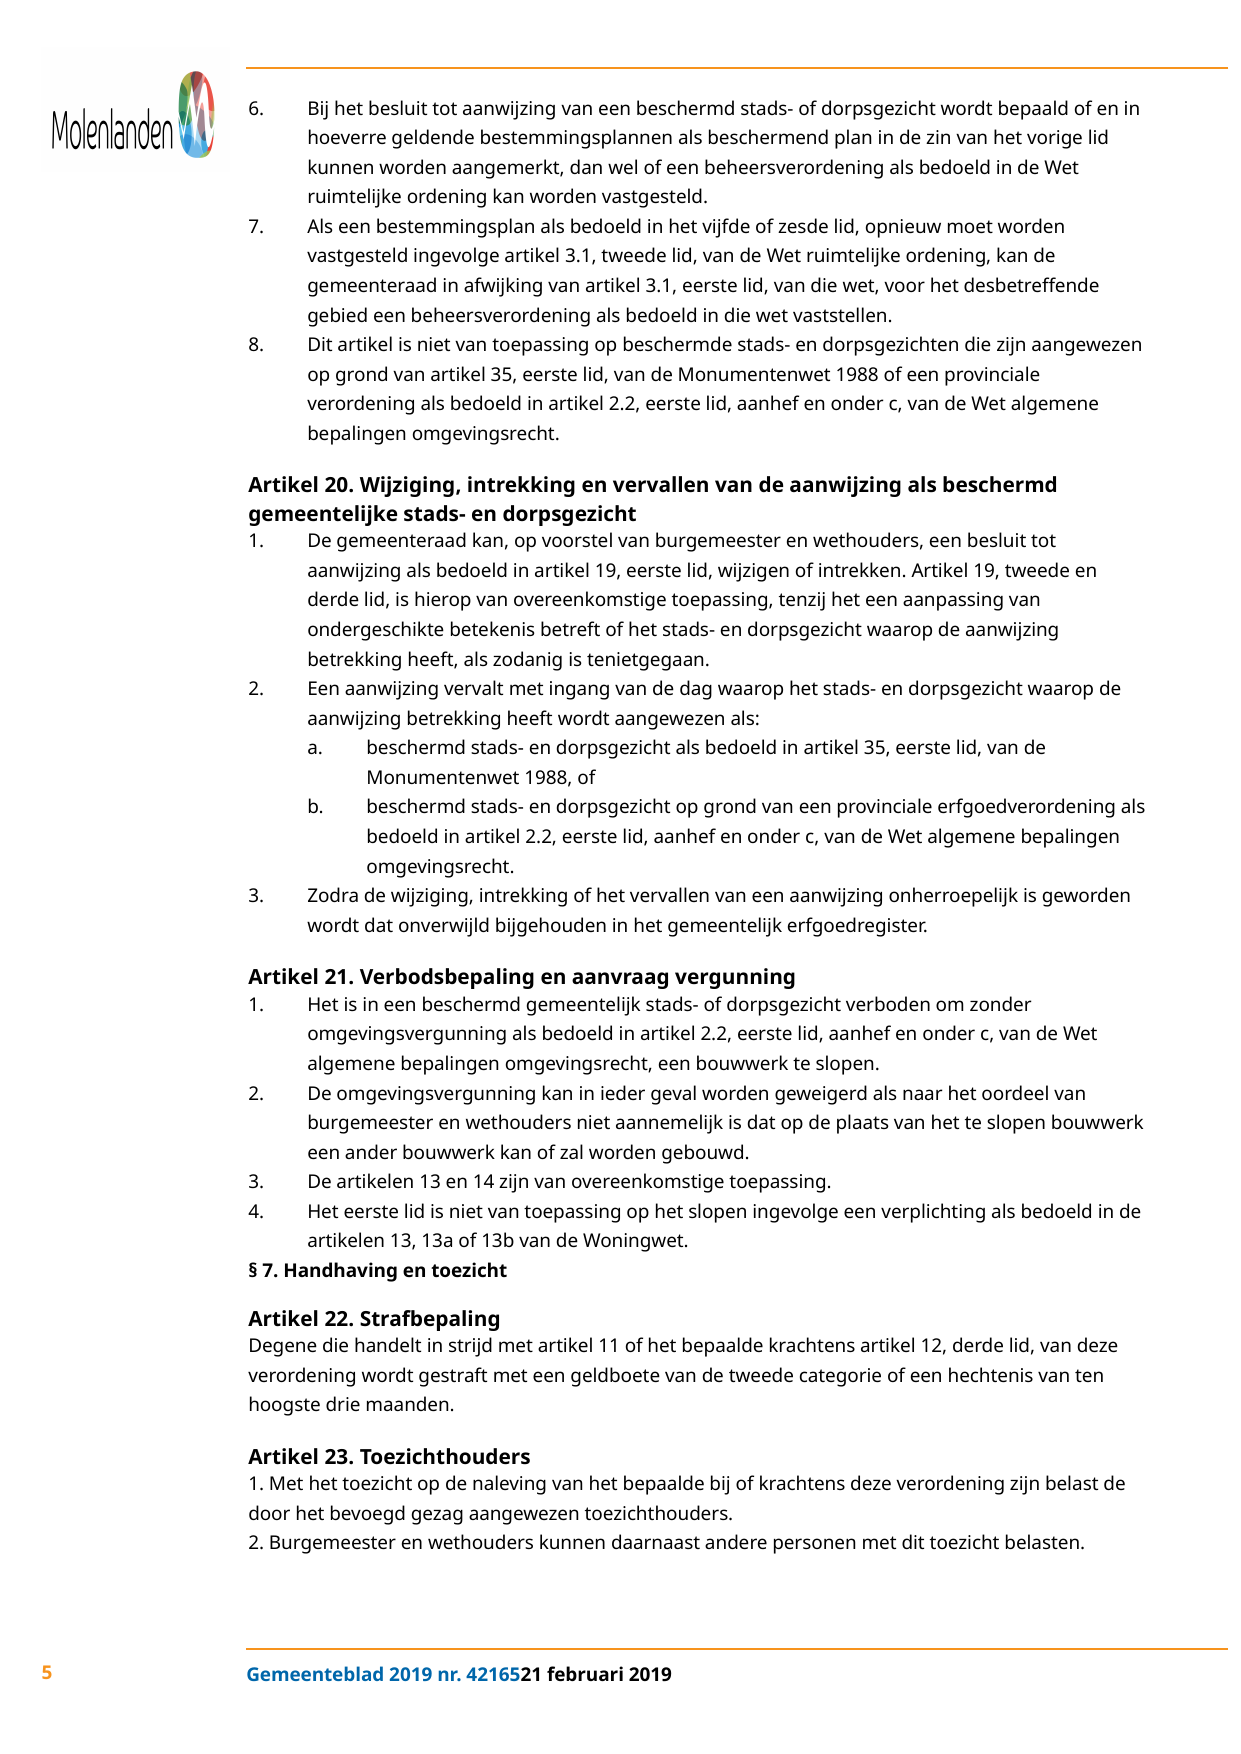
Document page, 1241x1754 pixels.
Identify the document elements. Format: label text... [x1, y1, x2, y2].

list beschermd stads- en dorpsgezicht als bedoeld in artikel 35, eerste lid, van de Monumentenwet 1988, of [307, 734, 1152, 790]
text Artikel 21. Verbodsbepaling en aanvraag vergunning [248, 962, 1152, 991]
text 1. Met het toezicht op de naleving van het bepaalde bij of krachtens deze verordening zijn belast de door het bevoegd gezag aangewezen toezichthouders. [248, 1470, 1152, 1526]
list Het is in een beschermd gemeentelijk stads- of dorpsgezicht verboden om zonder omgevingsvergunning als bedoeld in artikel 2.2, eerste lid, aanhef en onder c, van de Wet algemene bepalingen omgevingsrecht, een bouwwerk te slopen. [248, 991, 1152, 1076]
text Artikel 20. Wijziging, intrekking en vervallen van de aanwijzing als beschermd gemeentelijke stads- en dorpsgezicht [248, 471, 1152, 527]
text Artikel 23. Toezichthouders [248, 1442, 1152, 1470]
list beschermd stads- en dorpsgezicht op grond van een provinciale erfgoedverordening als bedoeld in artikel 2.2, eerste lid, aanhef en onder c, van de Wet algemene bepalingen omgevingsrecht. [307, 794, 1152, 879]
list Zodra de wijziging, intrekking of het vervallen van een aanwijzing onherroepelijk is geworden wordt dat onverwijld bijgehouden in het gemeentelijk erfgoedregister. [248, 882, 1152, 938]
text § 7. Handhaving en toezicht [248, 1257, 1152, 1283]
text Degene die handelt in strijd met artikel 11 of het bepaalde krachtens artikel 12, derde lid, van deze verordening wordt gestraft met een geldboete van de tweede categorie of een hechtenis van ten hoogste drie maanden. [248, 1332, 1152, 1417]
text Artikel 22. Strafbepaling [248, 1304, 1152, 1332]
list Bij het besluit tot aanwijzing van een beschermd stads- of dorpsgezicht wordt bepaald of en in hoeverre geldende bestemmingsplannen als beschermend plan in de zin van het vorige lid kunnen worden aangemerkt, dan wel of een beheersverordening als bedoeld in de Wet ruimtelijke ordening kan worden vastgesteld. [248, 95, 1152, 209]
picture [41, 47, 231, 172]
list Als een bestemmingsplan als bedoeld in het vijfde of zesde lid, opnieuw moet worden vastgesteld ingevolge artikel 3.1, tweede lid, van de Wet ruimtelijke ordening, kan de gemeenteraad in afwijking van artikel 3.1, eerste lid, van die wet, voor het desbetreffende gebied een beheersverordening als bedoeld in die wet vaststellen. [248, 213, 1152, 328]
list De omgevingsvergunning kan in ieder geval worden geweigerd als naar het oordeel van burgemeester en wethouders niet aannemelijk is dat op de plaats van het te slopen bouwwerk een ander bouwwerk kan of zal worden gebouwd. [248, 1080, 1152, 1164]
list Het eerste lid is niet van toepassing op het slopen ingevolge een verplichting als bedoeld in de artikelen 13, 13a of 13b van de Woningwet. [248, 1198, 1152, 1253]
list De gemeenteraad kan, op voorstel van burgemeester en wethouders, een besluit tot aanwijzing als bedoeld in artikel 19, eerste lid, wijzigen of intrekken. Artikel 19, tweede en derde lid, is hierop van overeenkomstige toepassing, tenzij het een aanpassing van ondergeschikte betekenis betreft of het stads- en dorpsgezicht waarop de aanwijzing betrekking heeft, als zodanig is tenietgegaan. [248, 527, 1152, 672]
list Dit artikel is niet van toepassing op beschermde stads- en dorpsgezichten die zijn aangewezen op grond van artikel 35, eerste lid, van de Monumentenwet 1988 of een provinciale verordening als bedoeld in artikel 2.2, eerste lid, aanhef en onder c, van de Wet algemene bepalingen omgevingsrecht. [248, 331, 1152, 446]
list De artikelen 13 en 14 zijn van overeenkomstige toepassing. [248, 1168, 1152, 1194]
text 2. Burgemeester en wethouders kunnen daarnaast andere personen met dit toezicht belasten. [248, 1529, 1152, 1555]
list Een aanwijzing vervalt met ingang van de dag waarop het stads- en dorpsgezicht waarop de aanwijzing betrekking heeft wordt aangewezen als: [248, 675, 1152, 731]
